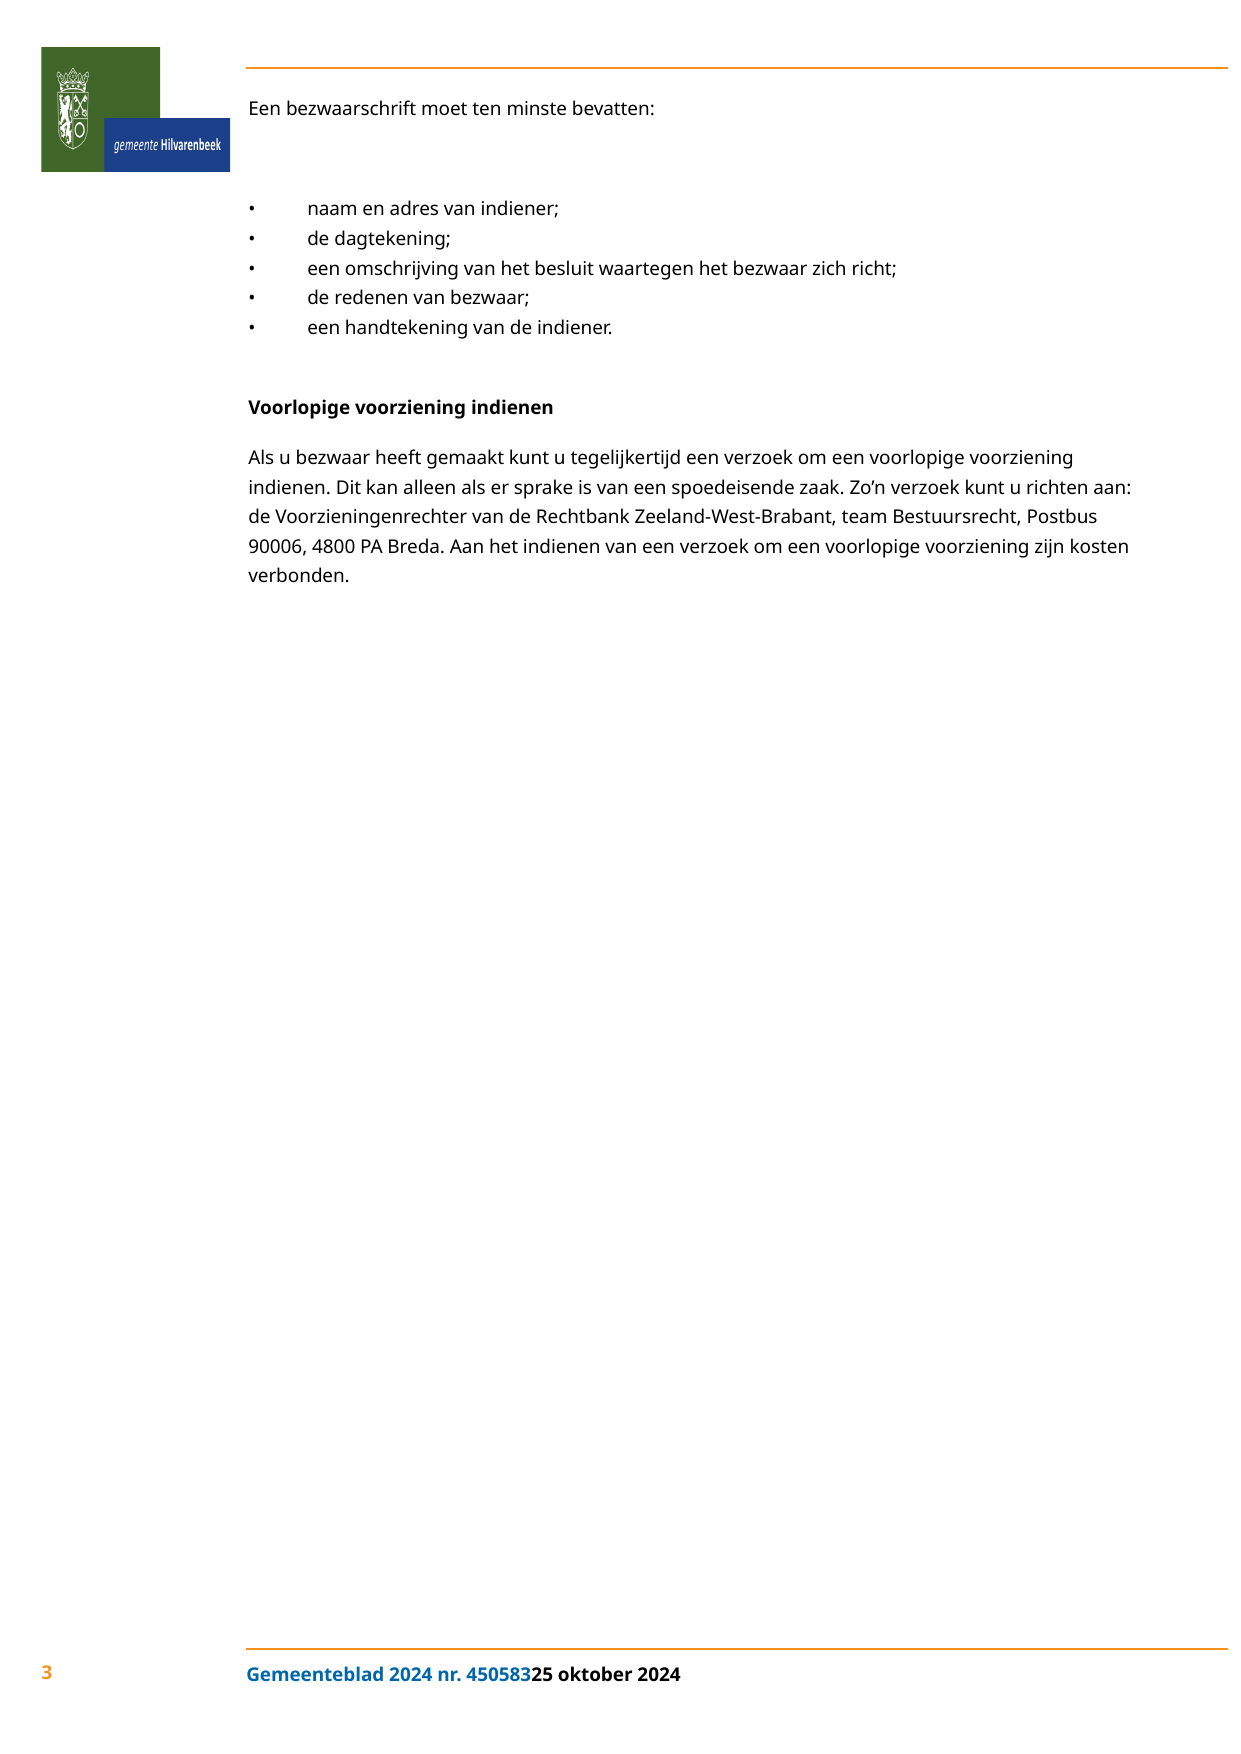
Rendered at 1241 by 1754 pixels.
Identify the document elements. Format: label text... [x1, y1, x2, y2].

list de dagtekening; [248, 225, 1152, 251]
picture [41, 47, 231, 172]
text Als u bezwaar heeft gemaakt kunt u tegelijkertijd een verzoek om een voorlopige voorziening indienen. Dit kan alleen als er sprake is van een spoedeisende zaak. Zo’n verzoek kunt u richten aan: de Voorzieningenrechter van de Rechtbank Zeeland-West-Brabant, team Bestuursrecht, Postbus 90006, 4800 PA Breda. Aan het indienen van een verzoek om een voorlopige voorziening zijn kosten verbonden. [248, 444, 1152, 588]
list de redenen van bezwaar; [248, 284, 1152, 310]
list een omschrijving van het besluit waartegen het bezwaar zich richt; [248, 255, 1152, 281]
text Voorlopige voorziening indienen [248, 394, 1152, 420]
text Een bezwaarschrift moet ten minste bevatten: [248, 95, 1152, 121]
list een handtekening van de indiener. [248, 314, 1152, 340]
list naam en adres van indiener; [248, 196, 1152, 221]
